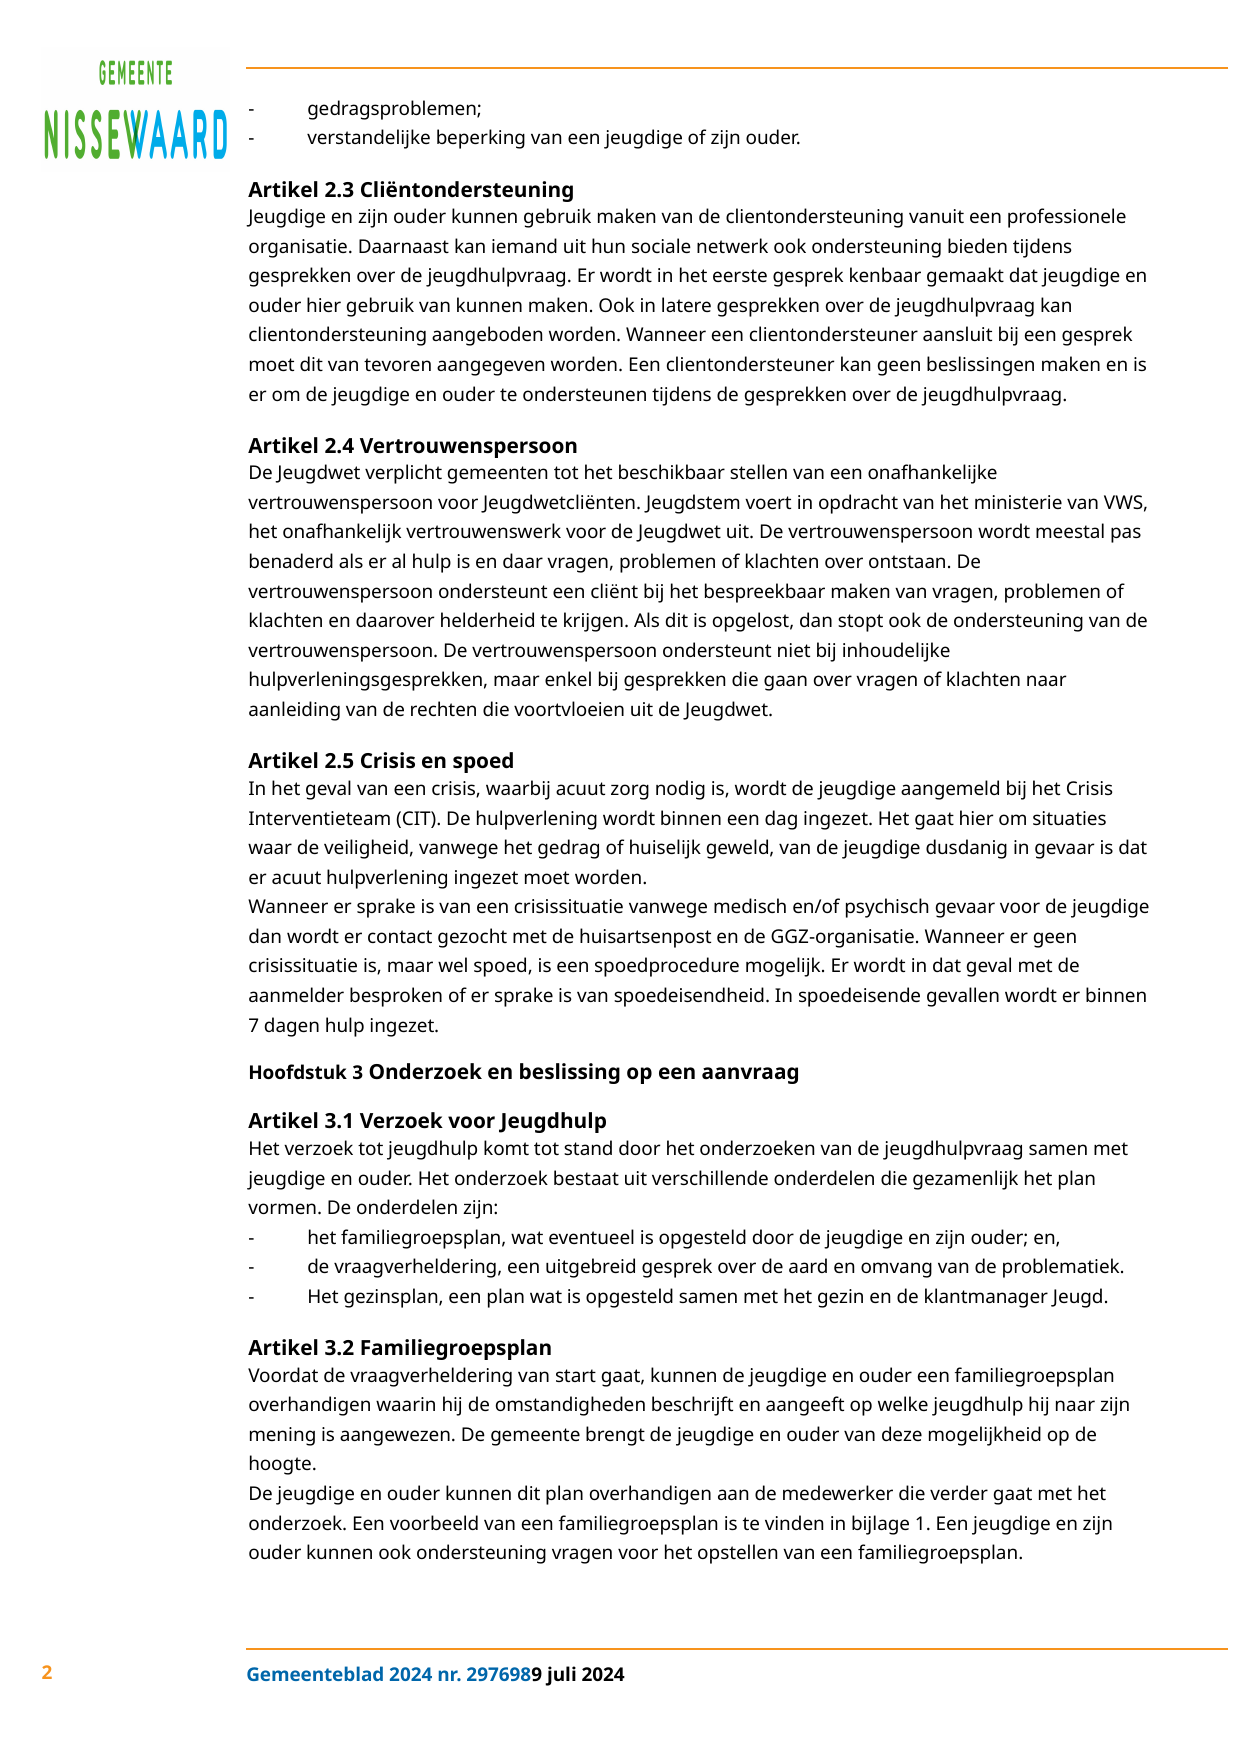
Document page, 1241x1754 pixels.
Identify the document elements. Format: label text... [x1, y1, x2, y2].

list het familiegroepsplan, wat eventueel is opgesteld door de jeugdige en zijn ouder; en, [248, 1224, 1152, 1249]
text Artikel 2.4 Vertrouwenspersoon [248, 431, 1152, 459]
text De jeugdige en ouder kunnen dit plan overhandigen aan de medewerker die verder gaat met het onderzoek. Een voorbeeld van een familiegroepsplan is te vinden in bijlage 1. Een jeugdige en zijn ouder kunnen ook ondersteuning vragen voor het opstellen van een familiegroepsplan. [248, 1480, 1152, 1565]
text In het geval van een crisis, waarbij acuut zorg nodig is, wordt de jeugdige aangemeld bij het Crisis Interventieteam (CIT). De hulpverlening wordt binnen een dag ingezet. Het gaat hier om situaties waar de veiligheid, vanwege het gedrag of huiselijk geweld, van de jeugdige dusdanig in gevaar is dat er acuut hulpverlening ingezet moet worden. [248, 775, 1152, 889]
list gedragsproblemen; [248, 95, 1152, 121]
text Jeugdige en zijn ouder kunnen gebruik maken van de clientondersteuning vanuit een professionele organisatie. Daarnaast kan iemand uit hun sociale netwerk ook ondersteuning bieden tijdens gesprekken over de jeugdhulpvraag. Er wordt in het eerste gesprek kenbaar gemaakt dat jeugdige en ouder hier gebruik van kunnen maken. Ook in latere gesprekken over de jeugdhulpvraag kan clientondersteuning aangeboden worden. Wanneer een clientondersteuner aansluit bij een gesprek moet dit van tevoren aangegeven worden. Een clientondersteuner kan geen beslissingen maken en is er om de jeugdige en ouder te ondersteunen tijdens de gesprekken over de jeugdhulpvraag. [248, 203, 1152, 406]
text Artikel 2.5 Crisis en spoed [248, 747, 1152, 775]
text Artikel 2.3 Cliëntondersteuning [248, 175, 1152, 203]
list de vraagverheldering, een uitgebreid gesprek over de aard en omvang van de problematiek. [248, 1253, 1152, 1279]
list Het gezinsplan, een plan wat is opgesteld samen met het gezin en de klantmanager Jeugd. [248, 1283, 1152, 1309]
text Hoofdstuk 3 Onderzoek en beslissing op een aanvraag [248, 1057, 1152, 1086]
picture [41, 47, 231, 172]
text De Jeugdwet verplicht gemeenten tot het beschikbaar stellen van een onafhankelijke vertrouwenspersoon voor Jeugdwetcliënten. Jeugdstem voert in opdracht van het ministerie van VWS, het onafhankelijk vertrouwenswerk voor de Jeugdwet uit. De vertrouwenspersoon wordt meestal pas benaderd als er al hulp is en daar vragen, problemen of klachten over ontstaan. De vertrouwenspersoon ondersteunt een cliënt bij het bespreekbaar maken van vragen, problemen of klachten en daarover helderheid te krijgen. Als dit is opgelost, dan stopt ook de ondersteuning van de vertrouwenspersoon. De vertrouwenspersoon ondersteunt niet bij inhoudelijke hulpverleningsgesprekken, maar enkel bij gesprekken die gaan over vragen of klachten naar aanleiding van de rechten die voortvloeien uit de Jeugdwet. [248, 459, 1152, 722]
list verstandelijke beperking van een jeugdige of zijn ouder. [248, 124, 1152, 150]
text Het verzoek tot jeugdhulp komt tot stand door het onderzoeken van de jeugdhulpvraag samen met jeugdige en ouder. Het onderzoek bestaat uit verschillende onderdelen die gezamenlijk het plan vormen. De onderdelen zijn: [248, 1135, 1152, 1220]
text Wanneer er sprake is van een crisissituatie vanwege medisch en/of psychisch gevaar voor de jeugdige dan wordt er contact gezocht met de huisartsenpost en de GGZ-organisatie. Wanneer er geen crisissituatie is, maar wel spoed, is een spoedprocedure mogelijk. Er wordt in dat geval met de aanmelder besproken of er sprake is van spoedeisendheid. In spoedeisende gevallen wordt er binnen 7 dagen hulp ingezet. [248, 893, 1152, 1037]
text Voordat de vraagverheldering van start gaat, kunnen de jeugdige en ouder een familiegroepsplan overhandigen waarin hij de omstandigheden beschrijft en aangeeft op welke jeugdhulp hij naar zijn mening is aangewezen. De gemeente brengt de jeugdige en ouder van deze mogelijkheid op de hoogte. [248, 1362, 1152, 1476]
text Artikel 3.1 Verzoek voor Jeugdhulp [248, 1107, 1152, 1135]
text Artikel 3.2 Familiegroepsplan [248, 1333, 1152, 1362]
